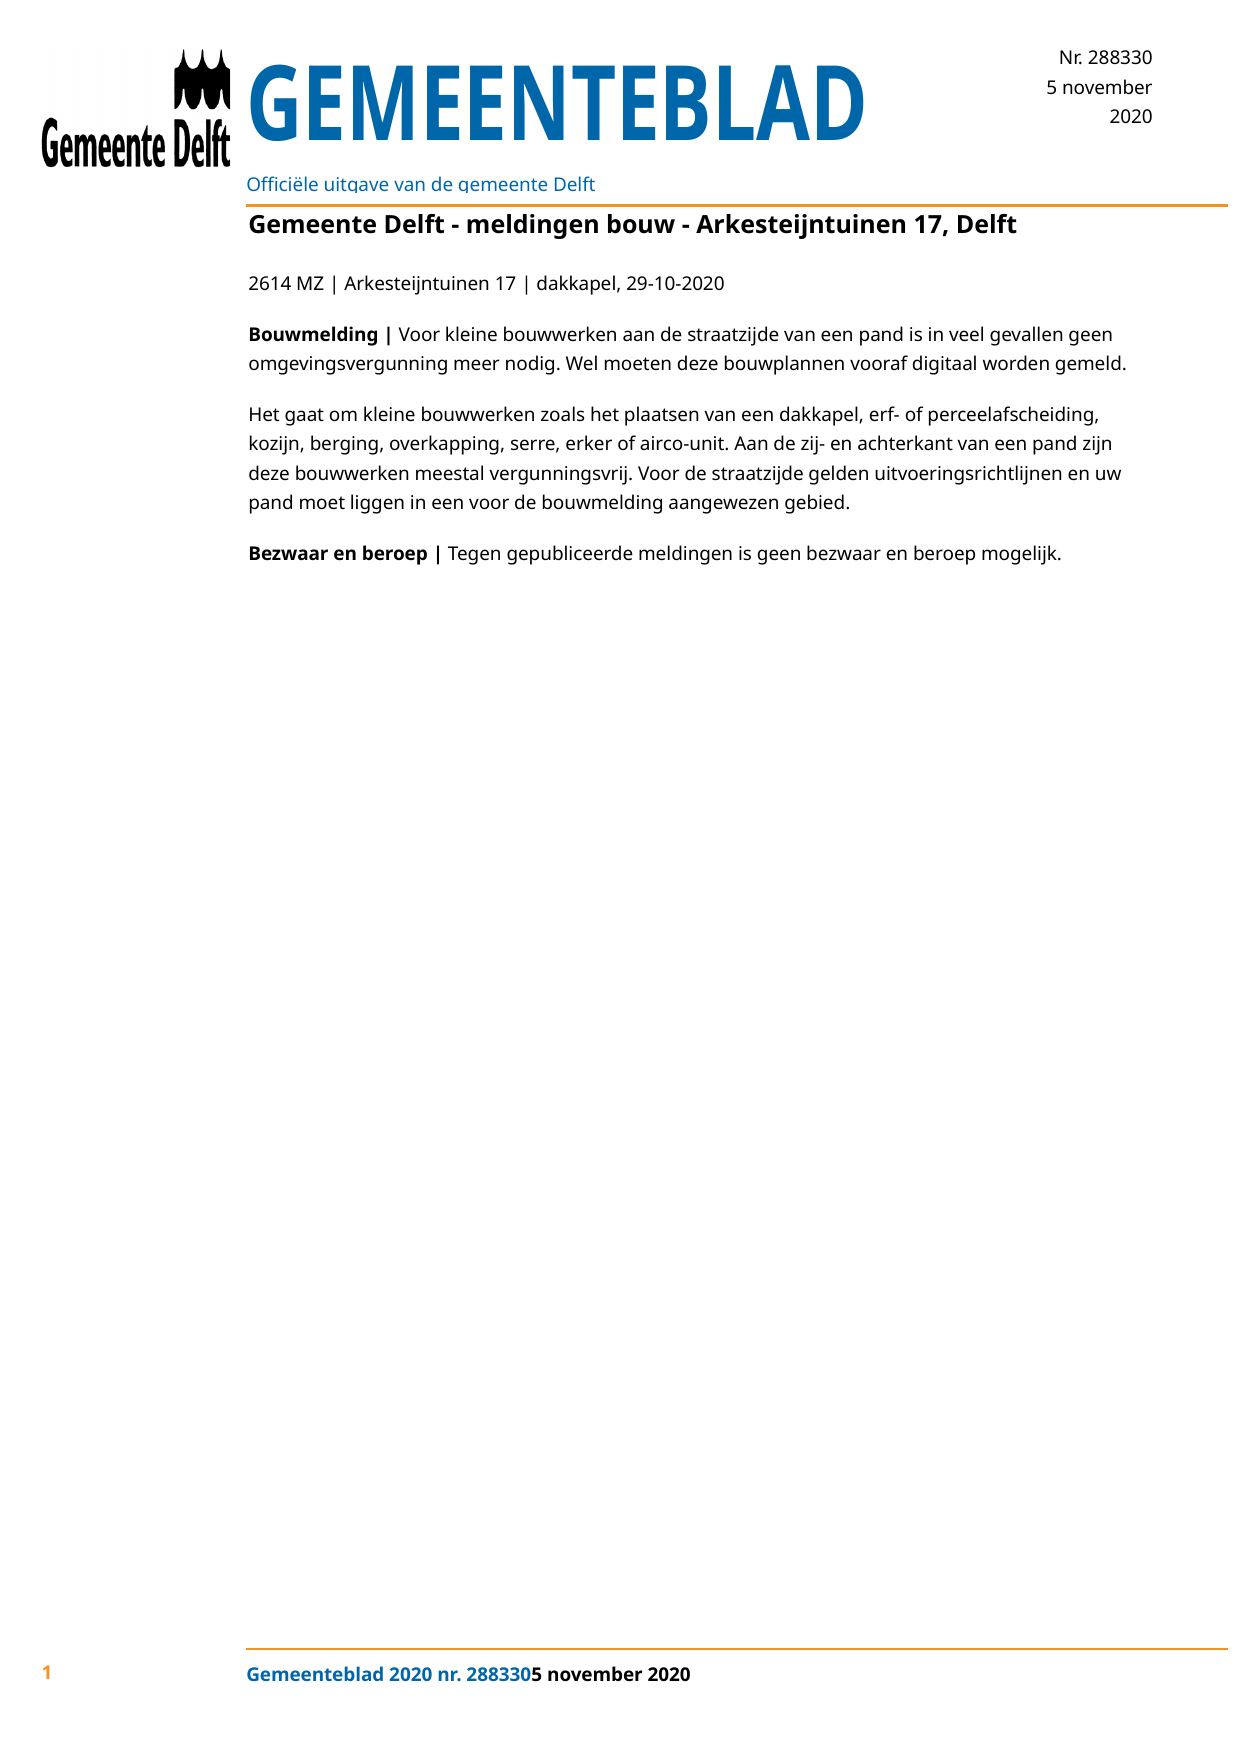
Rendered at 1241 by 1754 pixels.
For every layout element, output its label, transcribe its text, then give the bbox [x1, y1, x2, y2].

picture [41, 47, 231, 172]
text Bouwmelding | Voor kleine bouwwerken aan de straatzijde van een pand is in veel gevallen geen omgevingsvergunning meer nodig. Wel moeten deze bouwplannen vooraf digitaal worden gemeld. [248, 321, 1152, 376]
text Gemeente Delft - meldingen bouw - Arkesteijntuinen 17, Delft [248, 207, 1152, 241]
text 2614 MZ | Arkesteijntuinen 17 | dakkapel, 29-10-2020 [248, 270, 1152, 296]
text Bezwaar en beroep | Tegen gepubliceerde meldingen is geen bezwaar en beroep mogelijk. [248, 540, 1152, 566]
text Het gaat om kleine bouwwerken zoals het plaatsen van een dakkapel, erf- of perceelafscheiding, kozijn, berging, overkapping, serre, erker of airco-unit. Aan de zij- en achterkant van een pand zijn deze bouwwerken meestal vergunningsvrij. Voor de straatzijde gelden uitvoeringsrichtlijnen en uw pand moet liggen in een voor de bouwmelding aangewezen gebied. [248, 401, 1152, 515]
